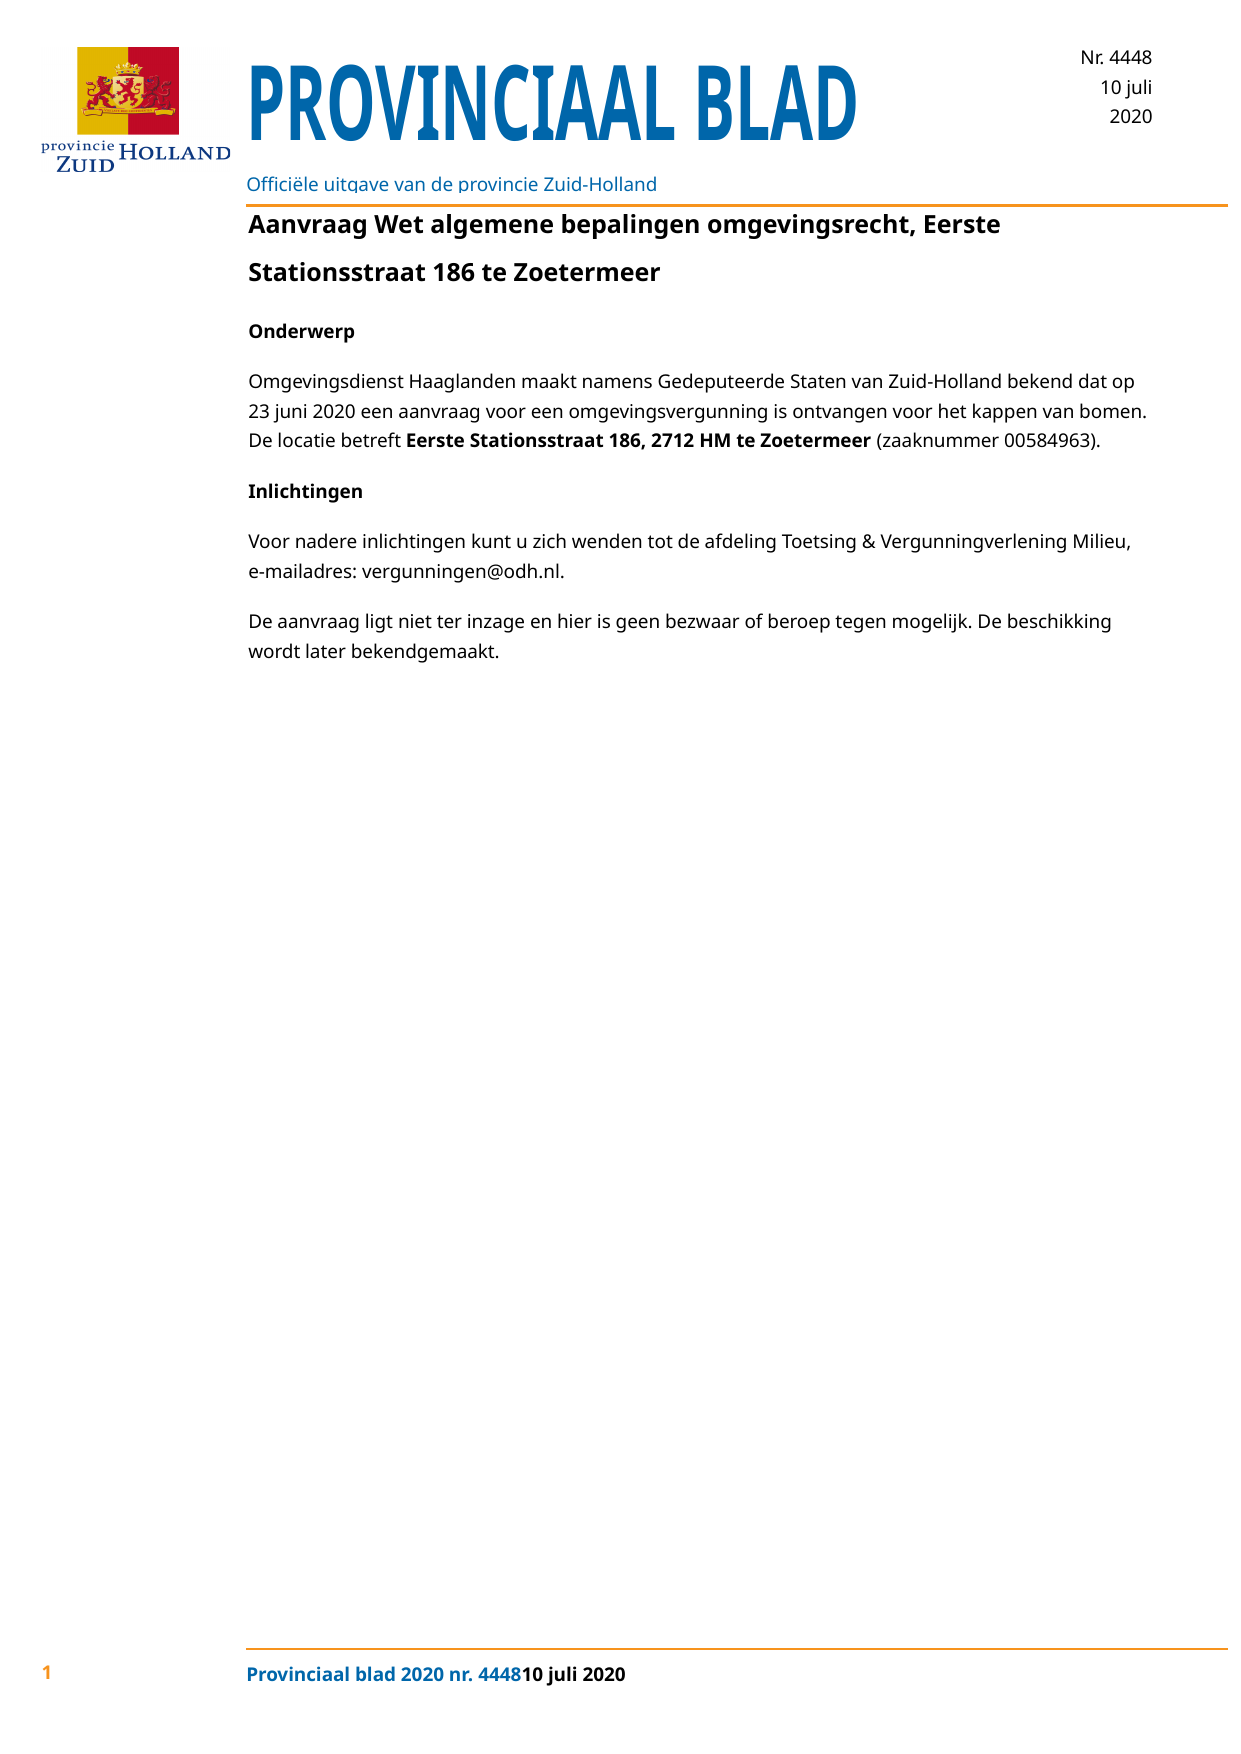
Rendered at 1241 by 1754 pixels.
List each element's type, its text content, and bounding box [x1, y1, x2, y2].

text Onderwerp [248, 318, 1152, 344]
text Aanvraag Wet algemene bepalingen omgevingsrecht, Eerste Stationsstraat 186 te Zoetermeer [248, 207, 1152, 288]
picture [41, 47, 231, 172]
text De aanvraag ligt niet ter inzage en hier is geen bezwaar of beroep tegen mogelijk. De beschikking wordt later bekendgemaakt. [248, 608, 1152, 664]
text Inlichtingen [248, 478, 1152, 504]
text Voor nadere inlichtingen kunt u zich wenden tot de afdeling Toetsing & Vergunningverlening Milieu, e-mailadres: vergunningen@odh.nl. [248, 528, 1152, 584]
text Omgevingsdienst Haaglanden maakt namens Gedeputeerde Staten van Zuid-Holland bekend dat op 23 juni 2020 een aanvraag voor een omgevingsvergunning is ontvangen voor het kappen van bomen. De locatie betreft Eerste Stationsstraat 186, 2712 HM te Zoetermeer (zaaknummer 00584963). [248, 368, 1152, 453]
